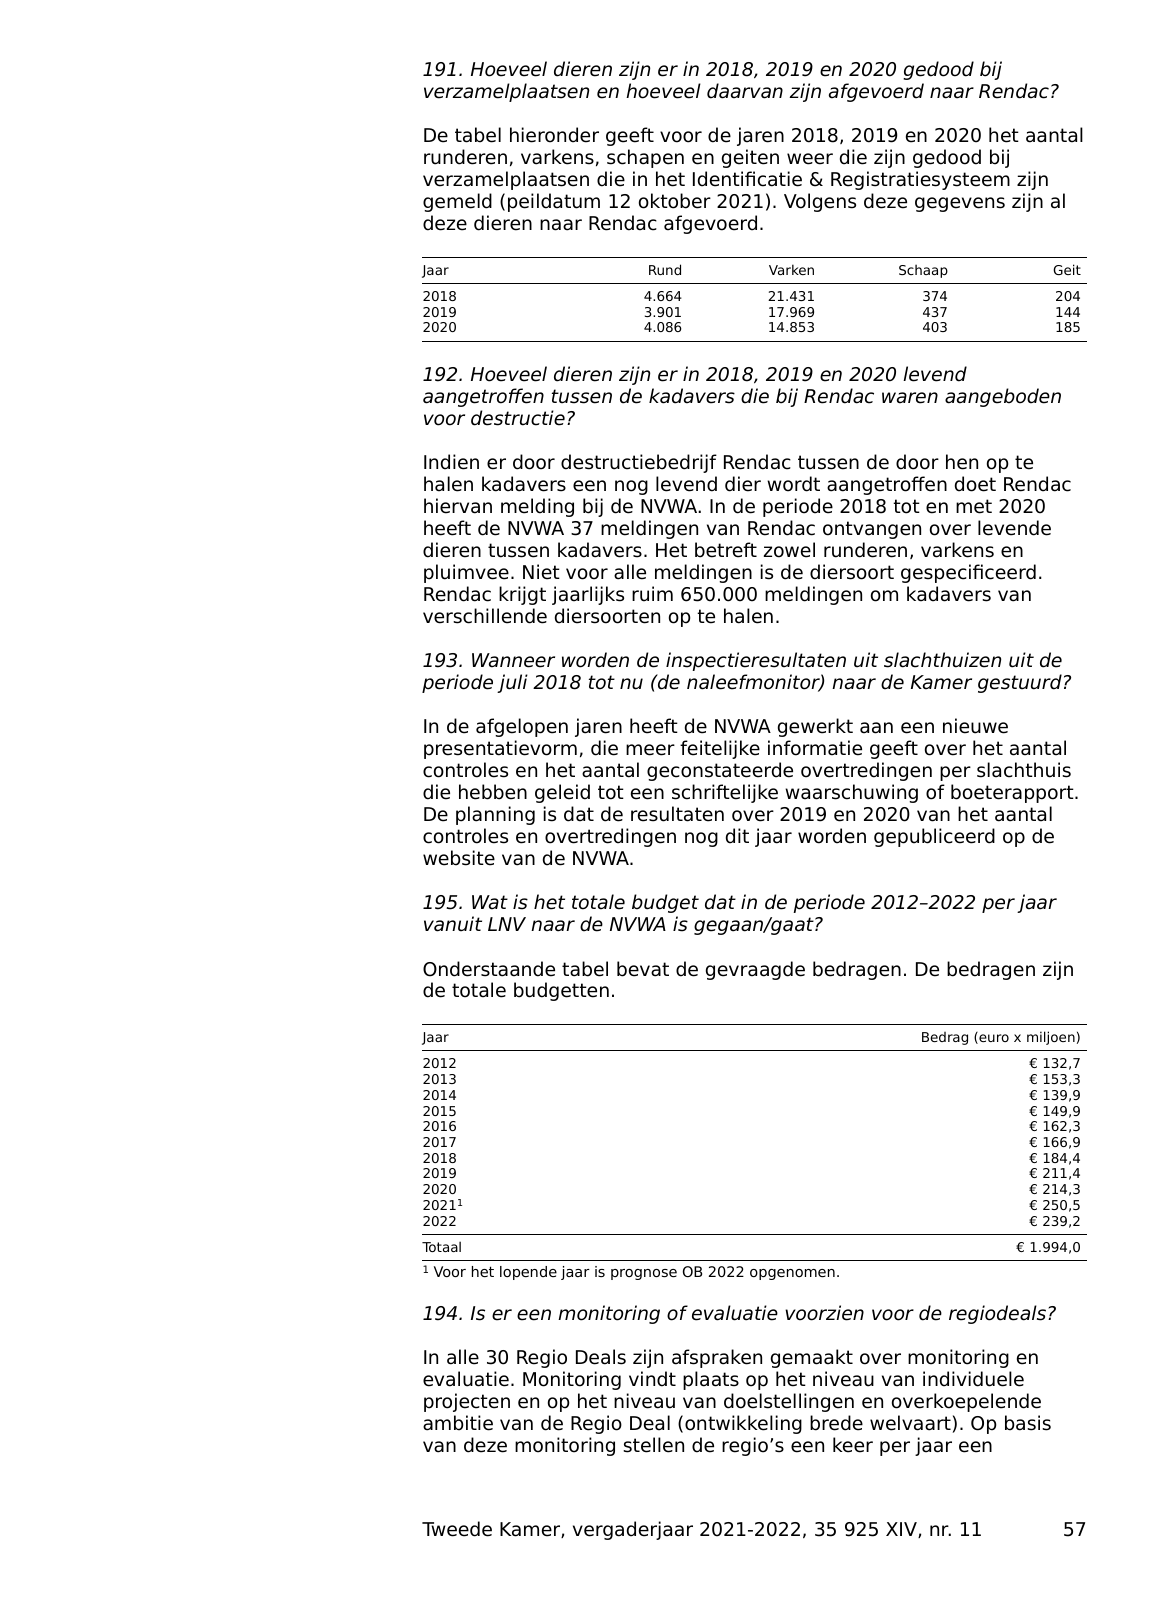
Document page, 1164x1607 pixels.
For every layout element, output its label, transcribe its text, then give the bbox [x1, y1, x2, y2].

table_cell 437 [821, 305, 954, 320]
text In alle 30 Regio Deals zijn afspraken gemaakt over monitoring en evaluatie. Monitoring vindt plaats op het niveau van individuele projecten en op het niveau van doelstellingen en overkoepelende ambitie van de Regio Deal (ontwikkeling brede welvaart). Op basis van deze monitoring stellen de regio’s een keer per jaar een [422, 1347, 1087, 1457]
text Onderstaande tabel bevat de gevraagde bedragen. De bedragen zijn de totale budgetten. [422, 958, 1087, 1002]
text 193. Wanneer worden de inspectieresultaten uit slachthuizen uit de periode juli 2018 tot nu (de naleefmonitor) naar de Kamer gestuurd? [422, 650, 1087, 694]
table_cell 3.901 [555, 305, 688, 320]
table_cell € 250,5 [570, 1198, 1087, 1213]
table_header Jaar [422, 1025, 570, 1050]
table_cell € 184,4 [570, 1151, 1087, 1166]
table_cell 21.431 [688, 284, 821, 304]
table_header Bedrag (euro x miljoen) [570, 1025, 1087, 1050]
table_cell 2020 [422, 320, 555, 341]
table_cell 2018 [422, 284, 555, 304]
text 192. Hoeveel dieren zijn er in 2018, 2019 en 2020 levend aangetroffen tussen de kadavers die bij Rendac waren aangeboden voor destructie? [422, 364, 1087, 430]
table_cell 4.664 [555, 284, 688, 304]
table_header Varken [688, 258, 821, 283]
table_cell € 239,2 [570, 1214, 1087, 1234]
text 191. Hoeveel dieren zijn er in 2018, 2019 en 2020 gedood bij verzamelplaatsen en hoeveel daarvan zijn afgevoerd naar Rendac? [422, 59, 1087, 103]
table_cell 204 [954, 284, 1087, 304]
text In de afgelopen jaren heeft de NVWA gewerkt aan een nieuwe presentatievorm, die meer feitelijke informatie geeft over het aantal controles en het aantal geconstateerde overtredingen per slachthuis die hebben geleid tot een schriftelijke waarschuwing of boeterapport. De planning is dat de resultaten over 2019 en 2020 van het aantal controles en overtredingen nog dit jaar worden gepubliceerd op de website van de NVWA. [422, 716, 1087, 870]
table_cell 2013 [422, 1072, 570, 1088]
text 195. Wat is het totale budget dat in de periode 2012–2022 per jaar vanuit LNV naar de NVWA is gegaan/gaat? [422, 892, 1087, 936]
table_cell € 211,4 [570, 1166, 1087, 1182]
table_cell 2017 [422, 1135, 570, 1151]
table_cell 2014 [422, 1088, 570, 1103]
table_cell € 132,7 [570, 1051, 1087, 1072]
table_cell 17.969 [688, 305, 821, 320]
table_cell 1 Voor het lopende jaar is prognose OB 2022 opgenomen. [422, 1261, 1087, 1281]
table_header Schaap [821, 258, 954, 283]
table_cell € 214,3 [570, 1182, 1087, 1198]
table_cell 2012 [422, 1051, 570, 1072]
table_cell € 153,3 [570, 1072, 1087, 1088]
table_cell 2015 [422, 1103, 570, 1119]
table_cell 2020 [422, 1182, 570, 1198]
table_cell € 166,9 [570, 1135, 1087, 1151]
table_cell 2019 [422, 1166, 570, 1182]
table_header Jaar [422, 258, 555, 283]
table_cell € 162,3 [570, 1119, 1087, 1135]
text Indien er door destructiebedrijf Rendac tussen de door hen op te halen kadavers een nog levend dier wordt aangetroffen doet Rendac hiervan melding bij de NVWA. In de periode 2018 tot en met 2020 heeft de NVWA 37 meldingen van Rendac ontvangen over levende dieren tussen kadavers. Het betreft zowel runderen, varkens en pluimvee. Niet voor alle meldingen is de diersoort gespecificeerd. Rendac krijgt jaarlijks ruim 650.000 meldingen om kadavers van verschillende diersoorten op te halen. [422, 452, 1087, 628]
table_cell € 1.994,0 [570, 1235, 1087, 1260]
table_cell 403 [821, 320, 954, 341]
table_cell Totaal [422, 1235, 570, 1260]
table_cell 185 [954, 320, 1087, 341]
text 194. Is er een monitoring of evaluatie voorzien voor de regiodeals? [422, 1303, 1087, 1325]
table_header Rund [555, 258, 688, 283]
table_cell 374 [821, 284, 954, 304]
table_header Geit [954, 258, 1087, 283]
table_cell 2019 [422, 305, 555, 320]
table_cell € 139,9 [570, 1088, 1087, 1103]
table_cell 144 [954, 305, 1087, 320]
table_cell 14.853 [688, 320, 821, 341]
table_cell 2018 [422, 1151, 570, 1166]
table_cell € 149,9 [570, 1103, 1087, 1119]
table_cell 2022 [422, 1214, 570, 1234]
table_cell 20211 [422, 1198, 570, 1213]
text De tabel hieronder geeft voor de jaren 2018, 2019 en 2020 het aantal runderen, varkens, schapen en geiten weer die zijn gedood bij verzamelplaatsen die in het Identificatie & Registratiesysteem zijn gemeld (peildatum 12 oktober 2021). Volgens deze gegevens zijn al deze dieren naar Rendac afgevoerd. [422, 125, 1087, 235]
table_cell 4.086 [555, 320, 688, 341]
table_cell 2016 [422, 1119, 570, 1135]
